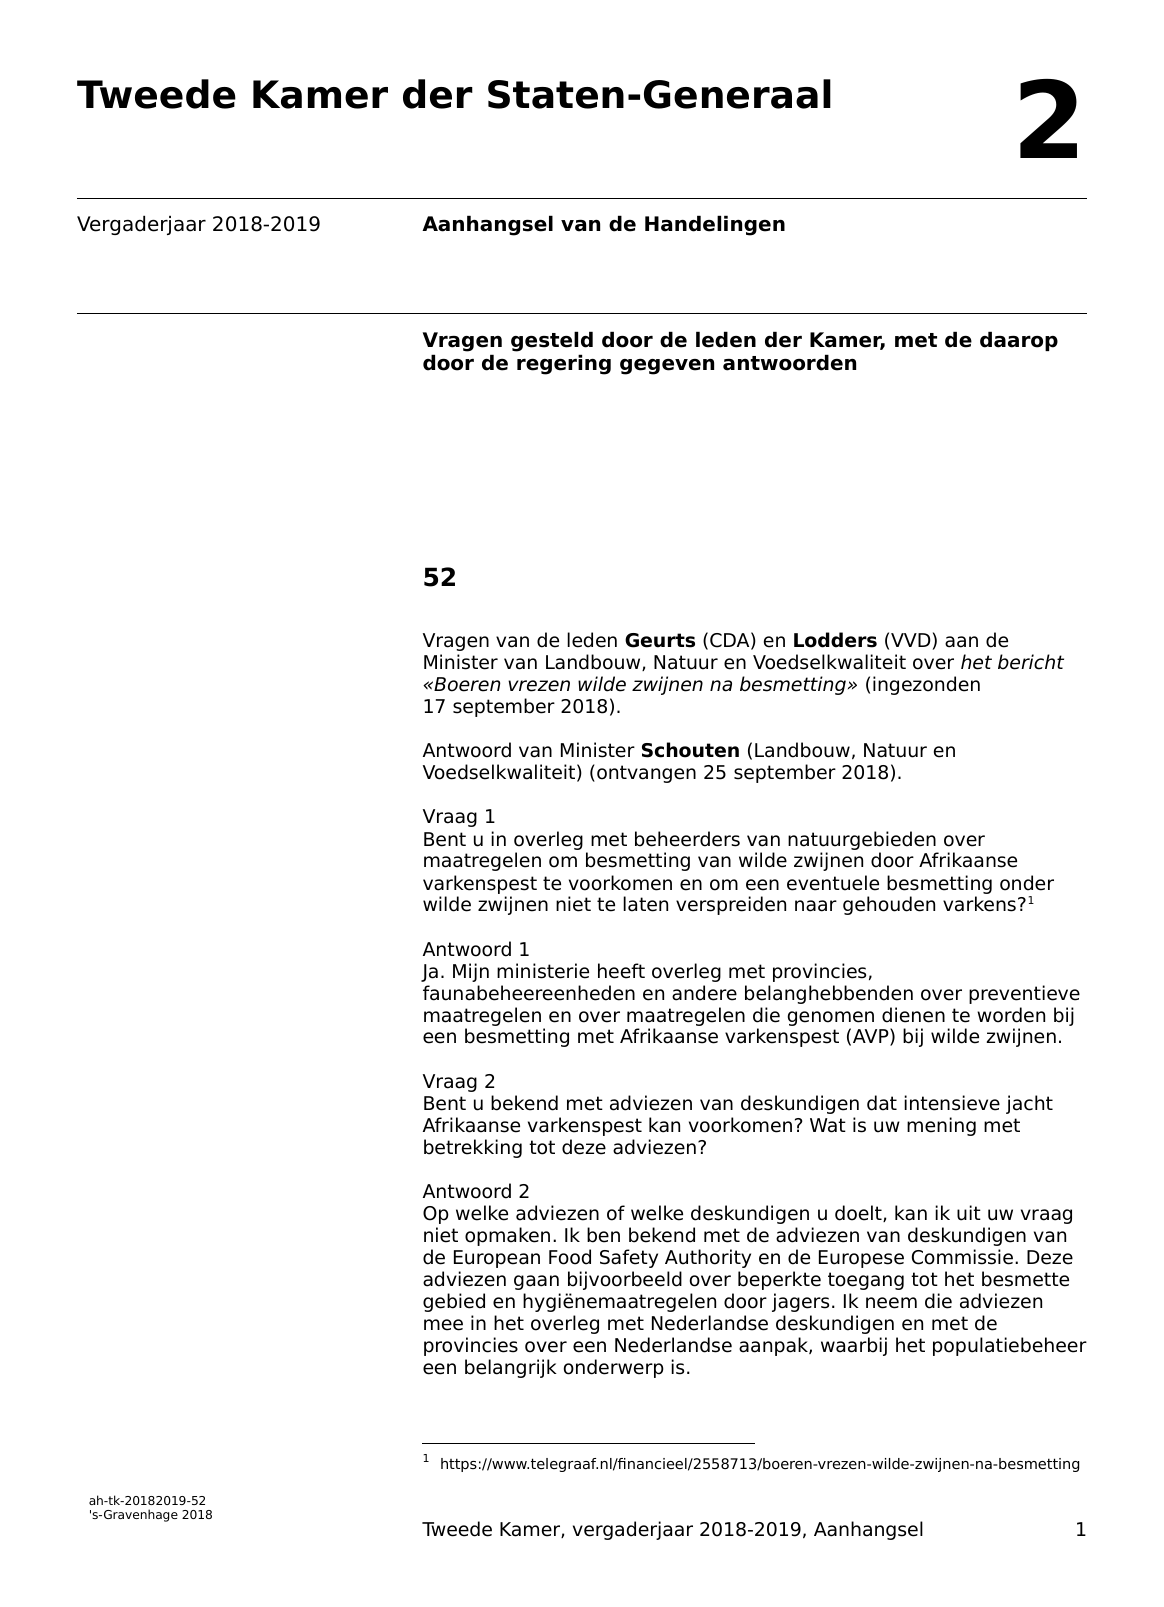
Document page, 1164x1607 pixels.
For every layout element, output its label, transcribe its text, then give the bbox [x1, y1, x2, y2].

text Antwoord van Minister Schouten (Landbouw, Natuur en Voedselkwaliteit) (ontvangen 25 september 2018). [422, 740, 1087, 784]
table_cell [77, 314, 422, 375]
table_header Tweede Kamer der Staten-Generaal [77, 59, 886, 198]
text Bent u in overleg met beheerders van natuurgebieden over maatregelen om besmetting van wilde zwijnen door Afrikaanse varkenspest te voorkomen en om een eventuele besmetting onder wilde zwijnen niet te laten verspreiden naar gehouden varkens? [422, 828, 1087, 916]
table_cell Aanhangsel van de Handelingen [422, 199, 1087, 313]
text Vragen van de leden Geurts (CDA) en Lodders (VVD) aan de Minister van Landbouw, Natuur en Voedselkwaliteit over het bericht «Boeren vrezen wilde zwijnen na besmetting» (ingezonden 17 september 2018). [422, 630, 1087, 718]
text Antwoord 1 [422, 938, 1087, 961]
text Op welke adviezen of welke deskundigen u doelt, kan ik uit uw vraag niet opmaken. Ik ben bekend met de adviezen van deskundigen van de European Food Safety Authority en de Europese Commissie. Deze adviezen gaan bijvoorbeeld over beperkte toegang tot het besmette gebied en hygiënemaatregelen door jagers. Ik neem die adviezen mee in het overleg met Nederlandse deskundigen en met de provincies over een Nederlandse aanpak, waarbij het populatiebeheer een belangrijk onderwerp is. [422, 1203, 1087, 1378]
text 's-Gravenhage 2018 [88, 1508, 323, 1522]
text Bent u bekend met adviezen van deskundigen dat intensieve jacht Afrikaanse varkenspest kan voorkomen? Wat is uw mening met betrekking tot deze adviezen? [422, 1093, 1087, 1158]
table_cell Vragen gesteld door de leden der Kamer, met de daarop door de regering gegeven antwoorden [422, 314, 1087, 375]
text Ja. Mijn ministerie heeft overleg met provincies, faunabeheereenheden en andere belanghebbenden over preventieve maatregelen en over maatregelen die genomen dienen te worden bij een besmetting met Afrikaanse varkenspest (AVP) bij wilde zwijnen. [422, 961, 1087, 1048]
table_cell Vergaderjaar 2018-2019 [77, 199, 422, 313]
text https://www.telegraaf.nl/financieel/2558713/boeren-vrezen-wilde-zwijnen-na-besmetting [422, 1452, 1087, 1474]
text Antwoord 2 [422, 1181, 1087, 1203]
text Vraag 1 [422, 806, 1087, 828]
text 52 [422, 563, 1087, 592]
text Vraag 2 [422, 1071, 1087, 1093]
table_header 2 [886, 59, 1087, 198]
text ah-tk-20182019-52 [88, 1494, 323, 1508]
